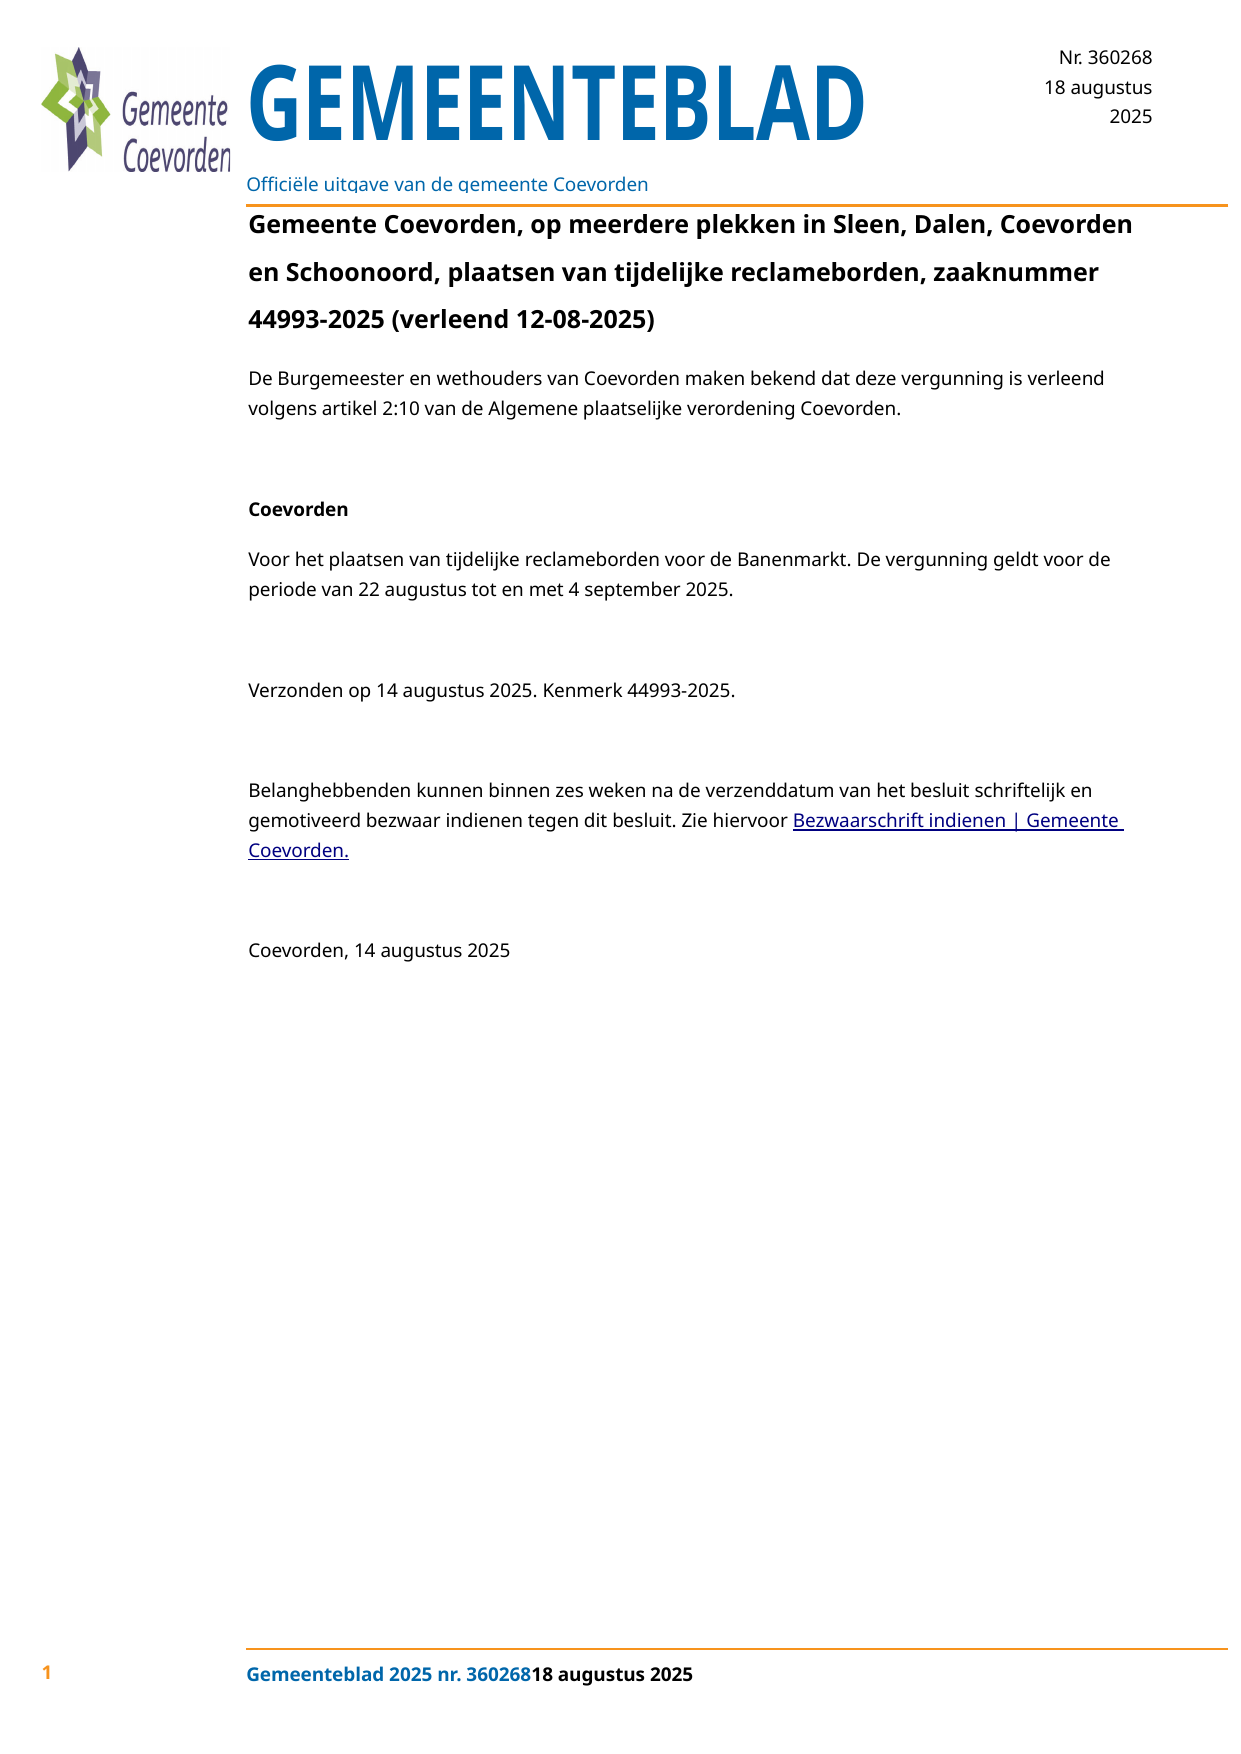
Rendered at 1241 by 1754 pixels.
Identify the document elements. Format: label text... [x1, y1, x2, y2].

text Verzonden op 14 augustus 2025. Kenmerk 44993-2025. [248, 677, 1152, 702]
text Voor het plaatsen van tijdelijke reclameborden voor de Banenmarkt. De vergunning geldt voor de periode van 22 augustus tot en met 4 september 2025. [248, 546, 1152, 602]
text Gemeente Coevorden, op meerdere plekken in Sleen, Dalen, Coevorden en Schoonoord, plaatsen van tijdelijke reclameborden, zaaknummer 44993-2025 (verleend 12-08-2025) [248, 207, 1152, 336]
text De Burgemeester en wethouders van Coevorden maken bekend dat deze vergunning is verleend volgens artikel 2:10 van de Algemene plaatselijke verordening Coevorden. [248, 366, 1152, 421]
text Coevorden [248, 496, 1152, 522]
text Coevorden, 14 augustus 2025 [248, 938, 1152, 963]
picture [41, 47, 231, 172]
text Belanghebbenden kunnen binnen zes weken na de verzenddatum van het besluit schriftelijk en gemotiveerd bezwaar indienen tegen dit besluit. Zie hiervoor Bezwaarschrift indienen | Gemeente Coevorden. [248, 778, 1152, 862]
